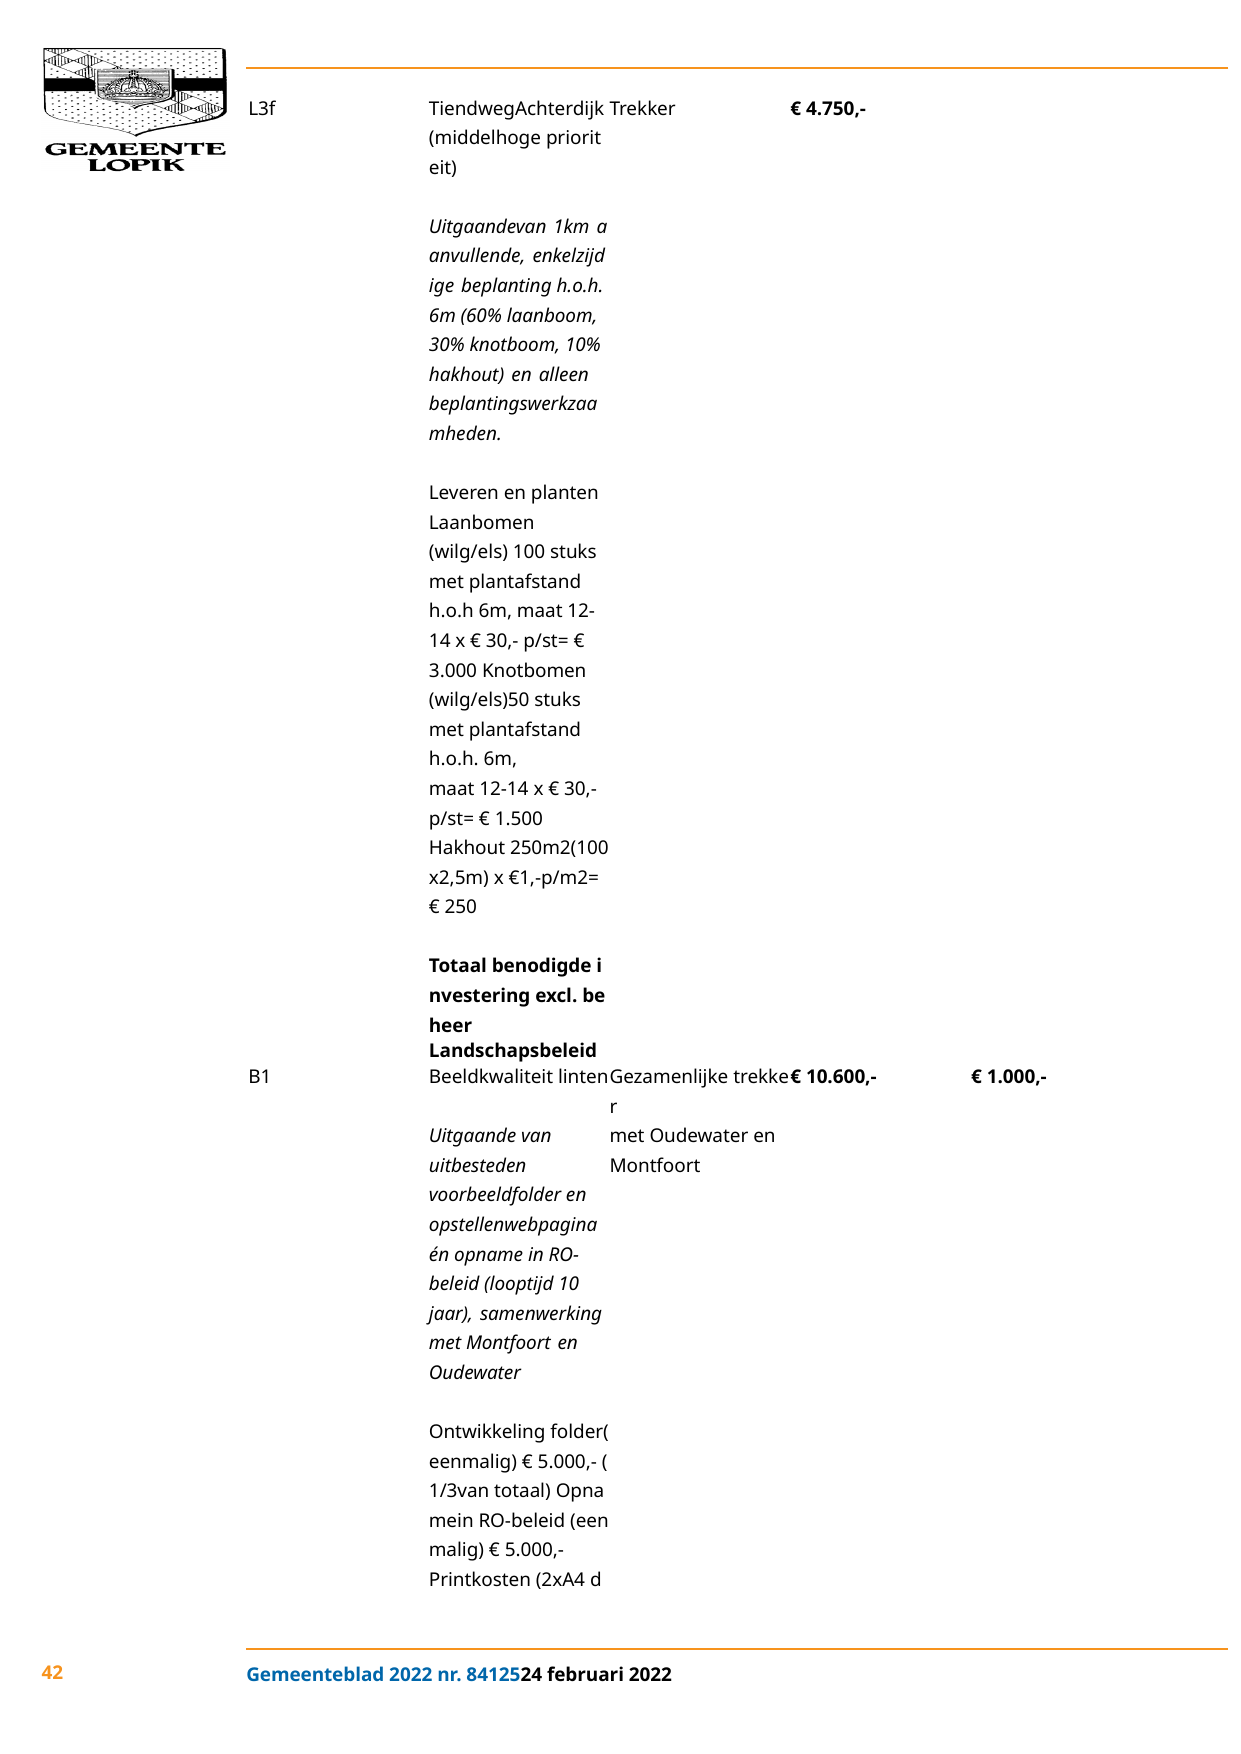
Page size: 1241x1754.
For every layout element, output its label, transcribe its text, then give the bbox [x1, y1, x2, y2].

table_cell Beeldkwaliteit linten Uitgaande van uitbesteden voorbeeldfolder en opstellenwebpagina én opname in RO-beleid (looptijd 10 jaar), samenwerking met Montfoort en Oudewater Ontwikkeling folder(eenmalig) € 5.000,- (1/3van totaal) Opnamein RO-beleid (eenmalig) € 5.000,- Printkosten (2xA4 d [429, 1063, 609, 1592]
table_header TiendwegAchterdijk (middelhoge prioriteit) Uitgaandevan 1km aanvullende, enkelzijdige beplanting h.o.h. 6m (60% laanboom, 30% knotboom, 10% hakhout) en alleen beplantingswerkzaamheden. Leveren en planten Laanbomen (wilg/els) 100 stuks met plantafstand h.o.h 6m, maat 12-14 x € 30,- p/st= € 3.000 Knotbomen (wilg/els)50 stuks met plantafstand h.o.h. 6m, maat 12-14 x € 30,- p/st= € 1.500 Hakhout 250m2(100x2,5m) x €1,-p/m2= € 250 Totaal benodigde investering excl. beheer [429, 95, 609, 1038]
table_cell € 1.000,- [971, 1063, 1152, 1592]
table_cell Landschapsbeleid [429, 1038, 1152, 1063]
table_cell Gezamenlijke trekker met Oudewater en Montfoort [609, 1063, 790, 1592]
table_cell [248, 1038, 429, 1063]
table_header € 4.750,- [790, 95, 971, 1038]
table_cell B1 [248, 1063, 429, 1592]
picture [41, 47, 231, 172]
table_cell € 10.600,- [790, 1063, 971, 1592]
table_header Trekker [609, 95, 790, 1038]
table_header L3f [248, 95, 429, 1038]
table_header [971, 95, 1152, 1038]
